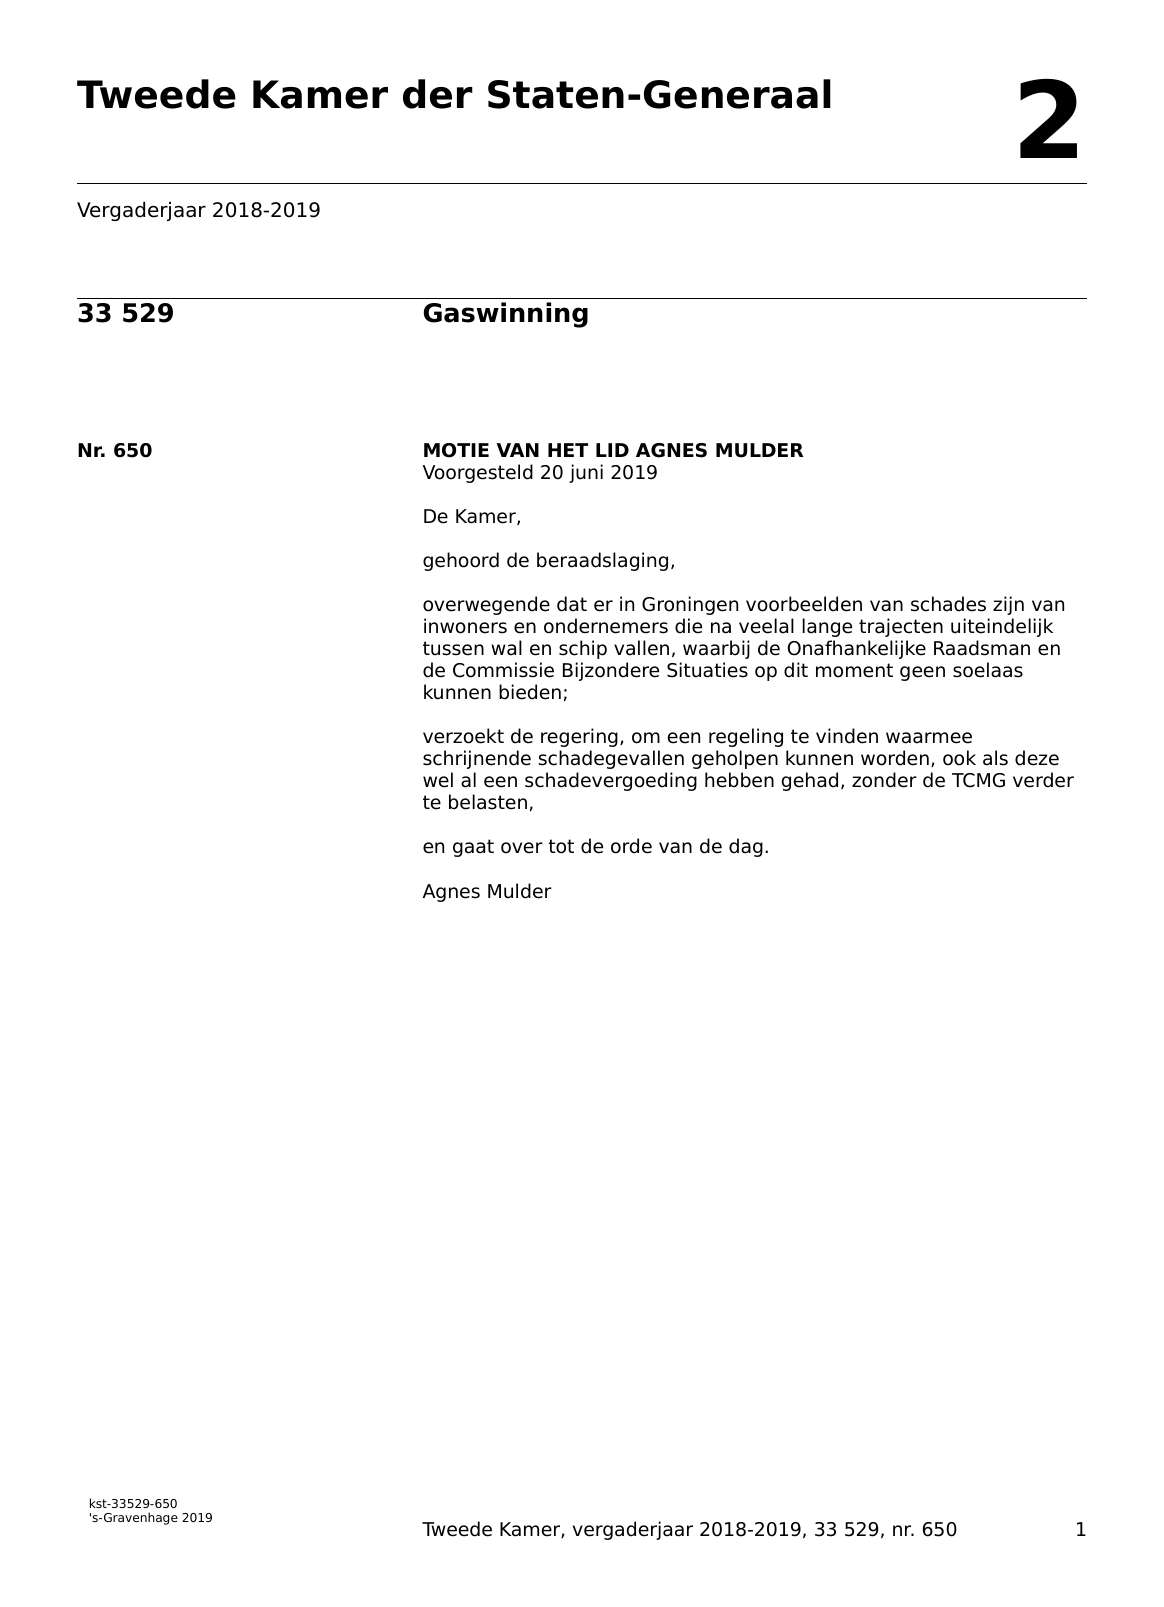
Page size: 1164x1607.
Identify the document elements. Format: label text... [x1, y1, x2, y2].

text overwegende dat er in Groningen voorbeelden van schades zijn van inwoners en ondernemers die na veelal lange trajecten uiteindelijk tussen wal en schip vallen, waarbij de Onafhankelijke Raadsman en de Commissie Bijzondere Situaties op dit moment geen soelaas kunnen bieden; [422, 594, 1087, 704]
text verzoekt de regering, om een regeling te vinden waarmee schrijnende schadegevallen geholpen kunnen worden, ook als deze wel al een schadevergoeding hebben gehad, zonder de TCMG verder te belasten, [422, 726, 1087, 814]
text Voorgesteld 20 juni 2019 [422, 462, 1087, 484]
text en gaat over tot de orde van de dag. [422, 836, 1087, 858]
text De Kamer, [422, 506, 1087, 528]
table_cell Vergaderjaar 2018-2019 [77, 184, 1087, 298]
subtitle 33 529 Gaswinning [77, 299, 1087, 329]
table_header Tweede Kamer der Staten-Generaal [77, 59, 886, 183]
text gehoord de beraadslaging, [422, 550, 1087, 572]
text Agnes Mulder [422, 881, 1087, 902]
text kst-33529-650 [88, 1497, 323, 1511]
text 's-Gravenhage 2019 [88, 1511, 323, 1525]
table_header 2 [886, 59, 1087, 183]
subtitle Nr. 650 MOTIE VAN HET LID AGNES MULDER [77, 440, 1087, 462]
